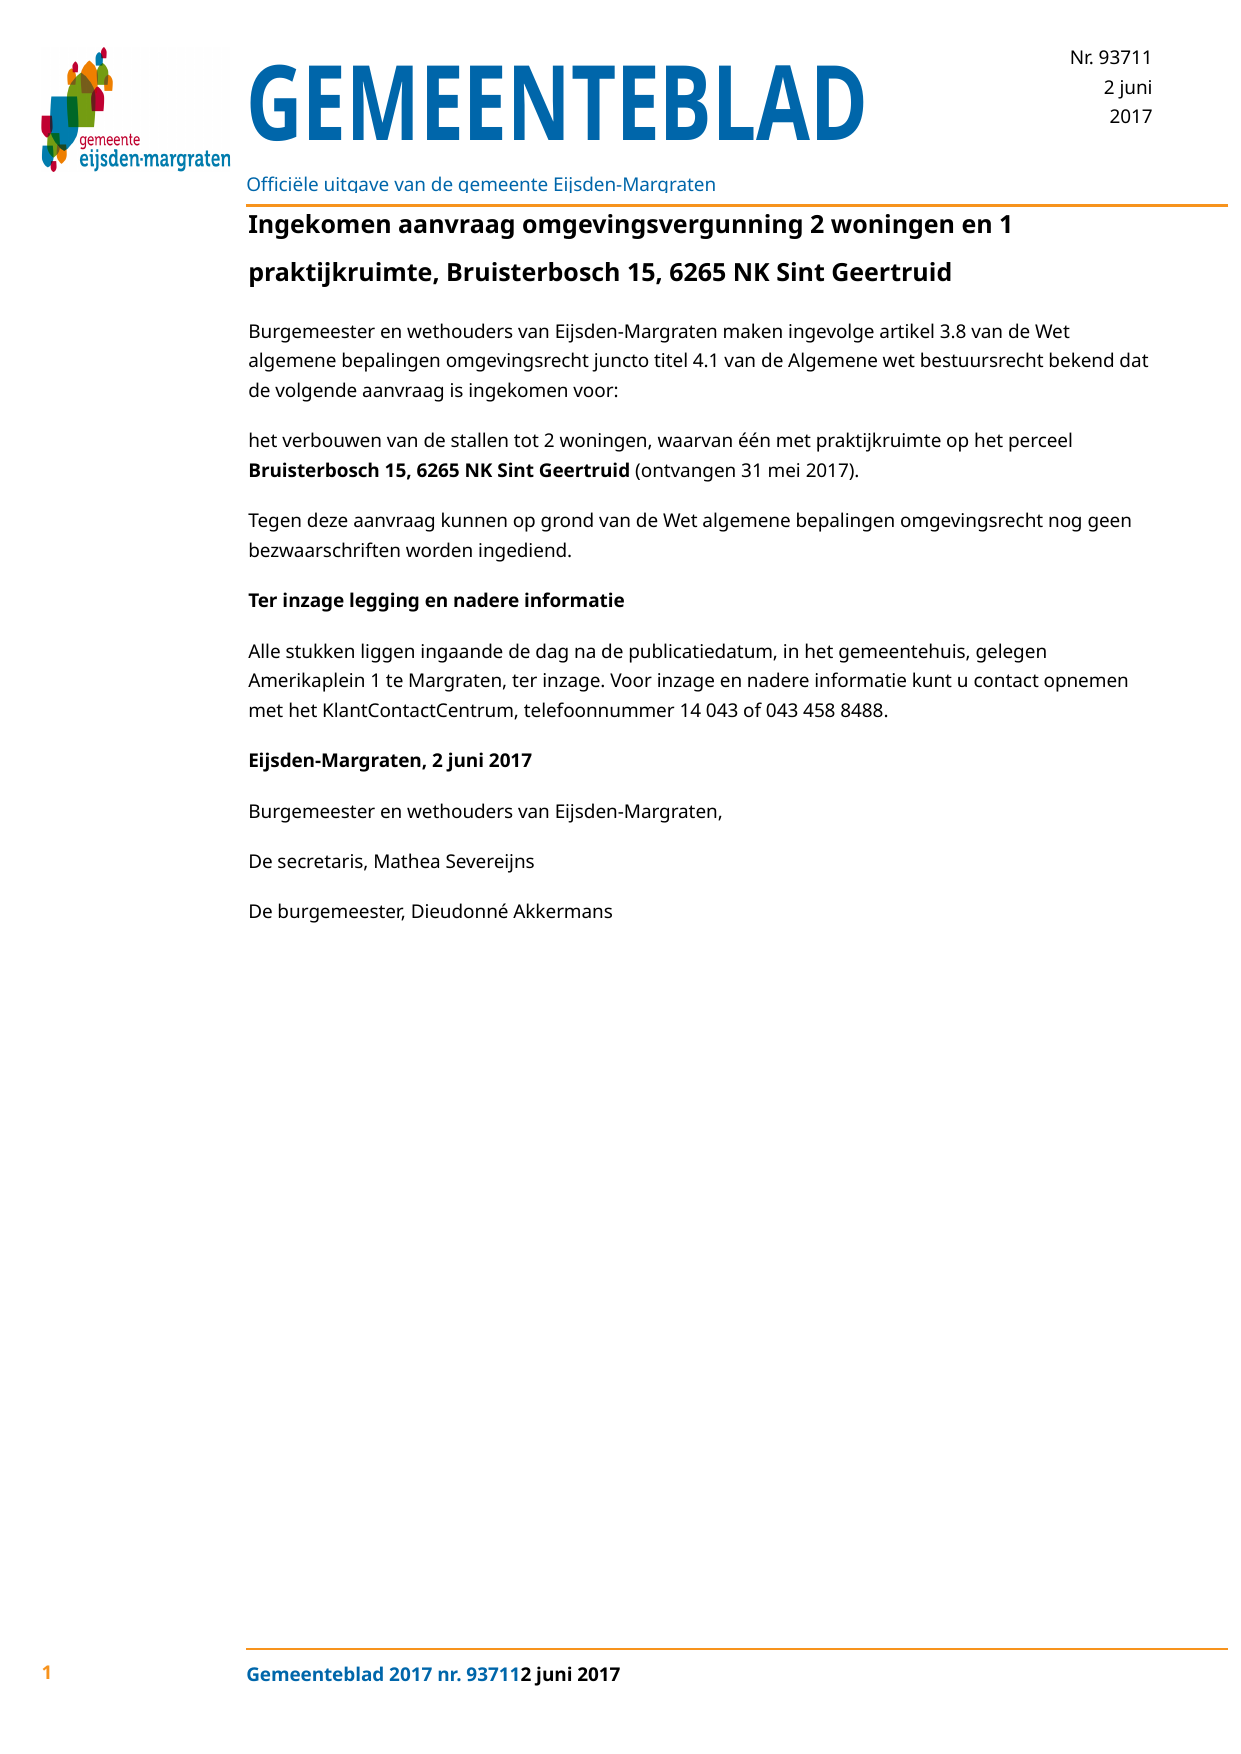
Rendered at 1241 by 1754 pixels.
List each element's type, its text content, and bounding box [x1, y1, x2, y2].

text Eijsden-Margraten, 2 juni 2017 [248, 747, 1152, 773]
text De burgemeester, Dieudonné Akkermans [248, 899, 1152, 924]
text Tegen deze aanvraag kunnen op grond van de Wet algemene bepalingen omgevingsrecht nog geen bezwaarschriften worden ingediend. [248, 507, 1152, 563]
text Ingekomen aanvraag omgevingsvergunning 2 woningen en 1 praktijkruimte, Bruisterbosch 15, 6265 NK Sint Geertruid [248, 207, 1152, 288]
text Ter inzage legging en nadere informatie [248, 587, 1152, 613]
text Alle stukken liggen ingaande de dag na de publicatiedatum, in het gemeentehuis, gelegen Amerikaplein 1 te Margraten, ter inzage. Voor inzage en nadere informatie kunt u contact opnemen met het KlantContactCentrum, telefoonnummer 14 043 of 043 458 8488. [248, 638, 1152, 723]
text Burgemeester en wethouders van Eijsden-Margraten maken ingevolge artikel 3.8 van de Wet algemene bepalingen omgevingsrecht juncto titel 4.1 van de Algemene wet bestuursrecht bekend dat de volgende aanvraag is ingekomen voor: [248, 318, 1152, 403]
text De secretaris, Mathea Severeijns [248, 848, 1152, 874]
picture [41, 47, 231, 172]
text Burgemeester en wethouders van Eijsden-Margraten, [248, 798, 1152, 824]
text het verbouwen van de stallen tot 2 woningen, waarvan één met praktijkruimte op het perceel Bruisterbosch 15, 6265 NK Sint Geertruid (ontvangen 31 mei 2017). [248, 427, 1152, 483]
